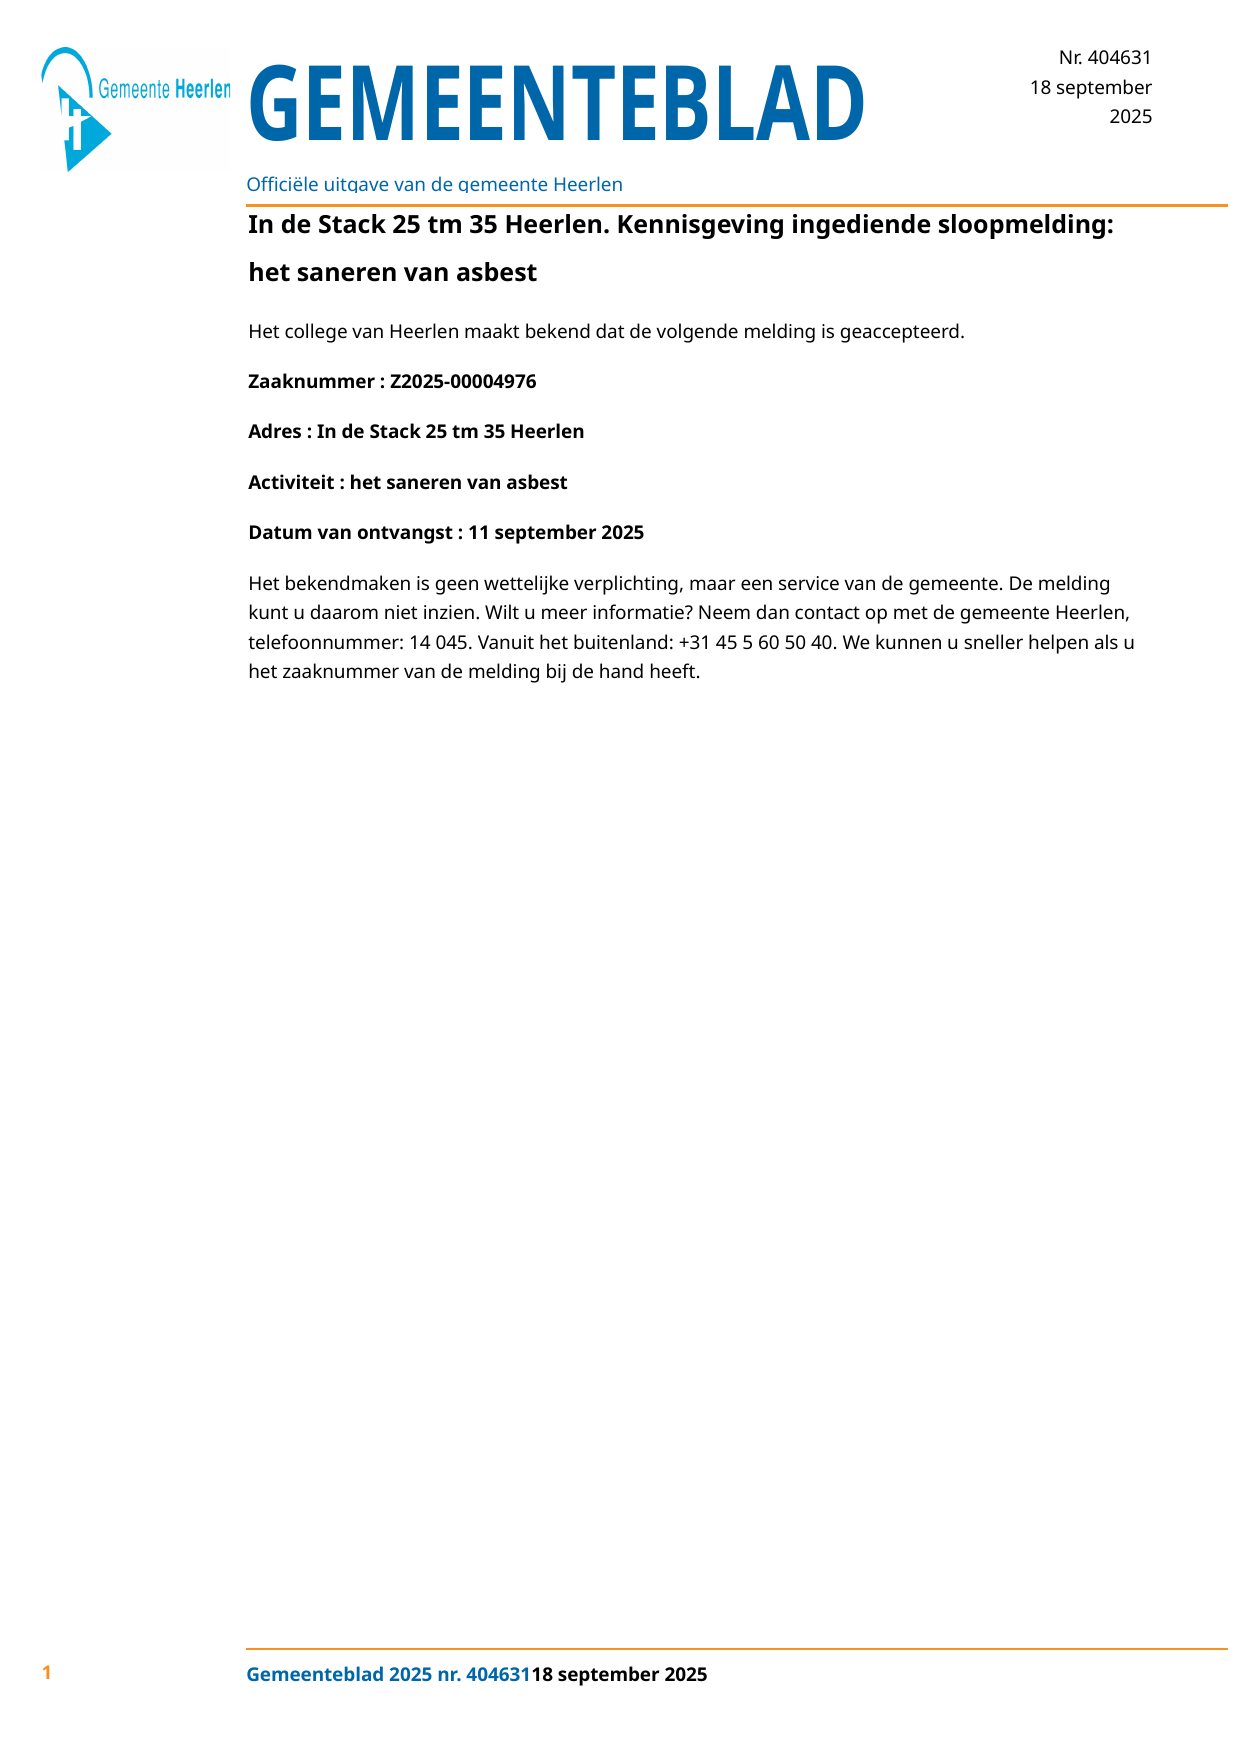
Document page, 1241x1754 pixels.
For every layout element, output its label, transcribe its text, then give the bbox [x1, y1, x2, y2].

text Het bekendmaken is geen wettelijke verplichting, maar een service van de gemeente. De melding kunt u daarom niet inzien. Wilt u meer informatie? Neem dan contact op met de gemeente Heerlen, telefoonnummer: 14 045. Vanuit het buitenland: +31 45 5 60 50 40. We kunnen u sneller helpen als u het zaaknummer van de melding bij de hand heeft. [248, 570, 1152, 684]
text Datum van ontvangst : 11 september 2025 [248, 519, 1152, 545]
text Adres : In de Stack 25 tm 35 Heerlen [248, 419, 1152, 444]
picture [41, 47, 231, 172]
text In de Stack 25 tm 35 Heerlen. Kennisgeving ingediende sloopmelding: het saneren van asbest [248, 207, 1152, 288]
text Activiteit : het saneren van asbest [248, 469, 1152, 495]
text Het college van Heerlen maakt bekend dat de volgende melding is geaccepteerd. [248, 318, 1152, 344]
text Zaaknummer : Z2025-00004976 [248, 368, 1152, 394]
picture [41, 47, 59, 70]
